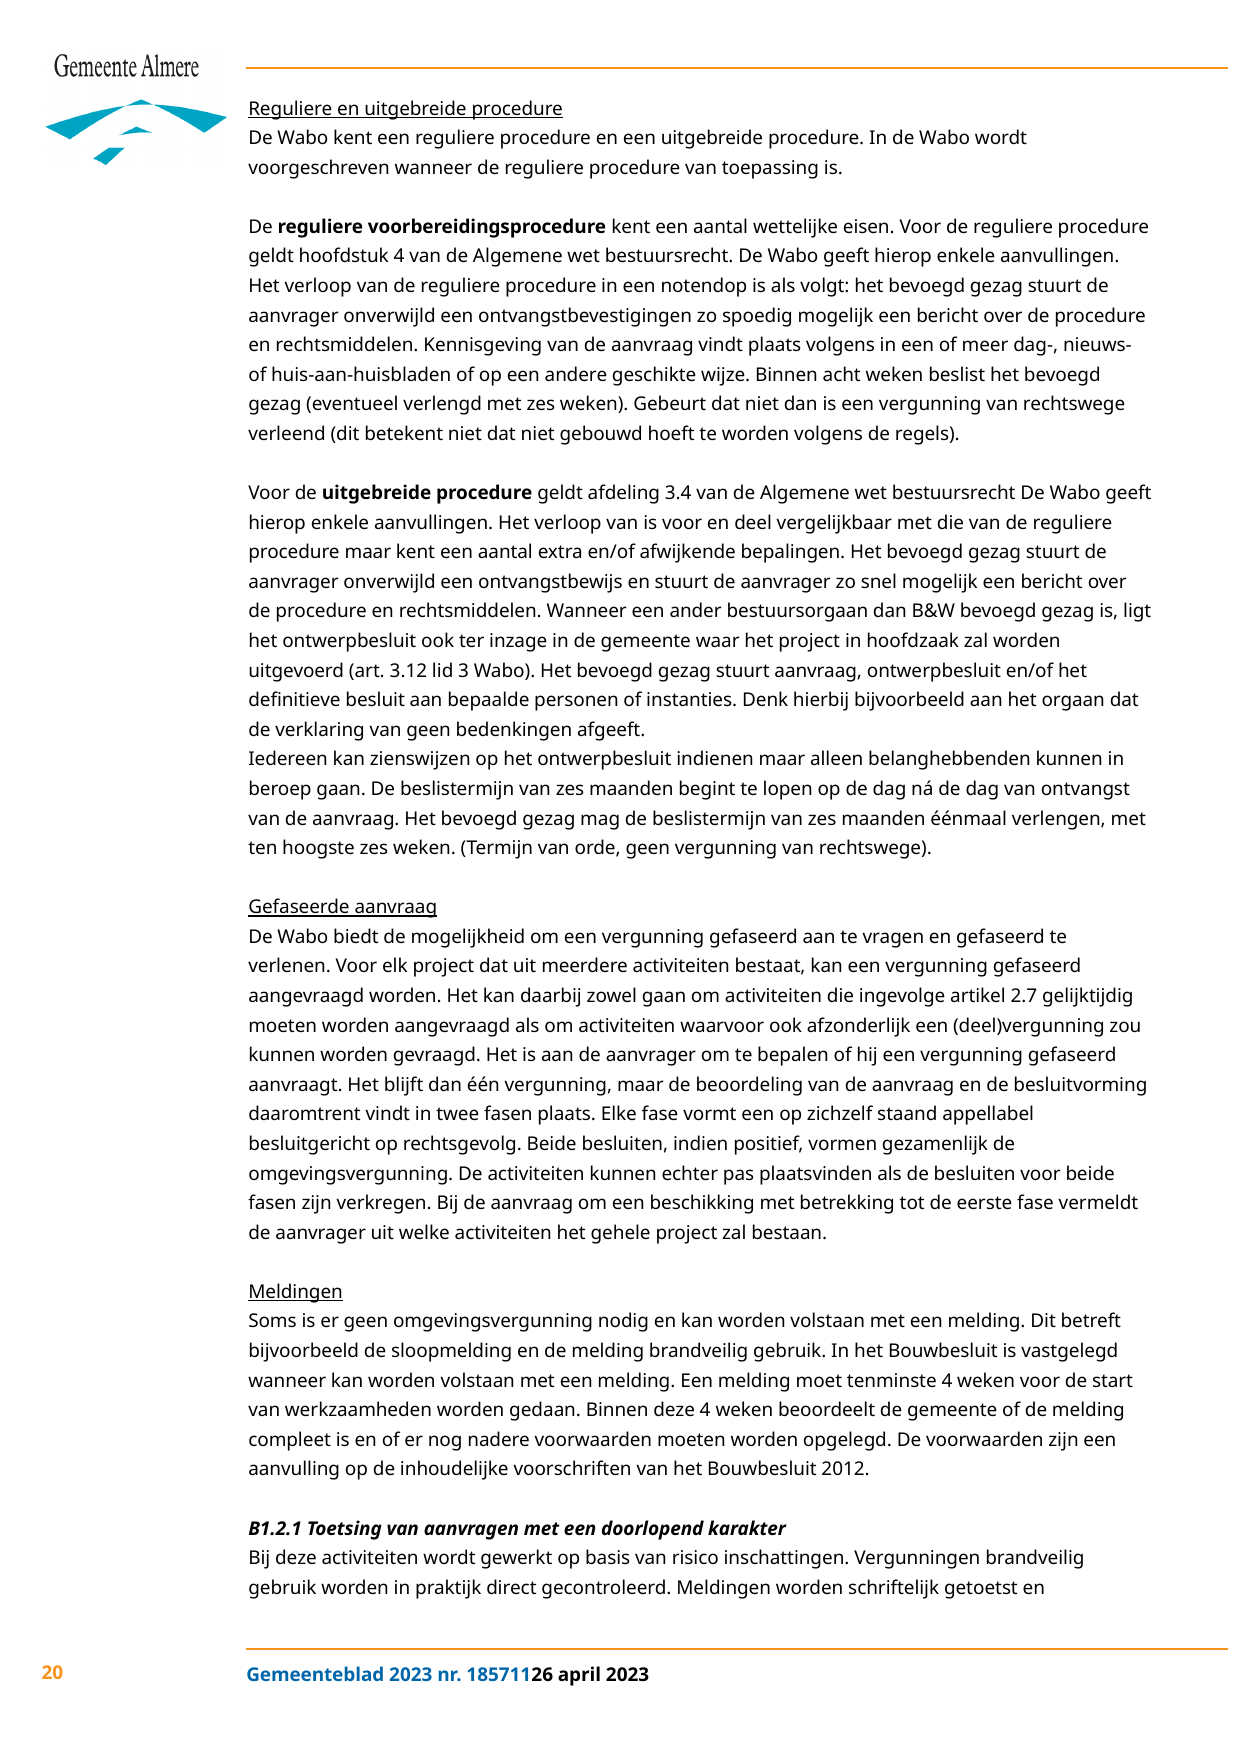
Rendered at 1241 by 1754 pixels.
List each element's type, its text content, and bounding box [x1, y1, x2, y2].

text De Wabo biedt de mogelijkheid om een vergunning gefaseerd aan te vragen en gefaseerd te verlenen. Voor elk project dat uit meerdere activiteiten bestaat, kan een vergunning gefaseerd aangevraagd worden. Het kan daarbij zowel gaan om activiteiten die ingevolge artikel 2.7 gelijktijdig moeten worden aangevraagd als om activiteiten waarvoor ook afzonderlijk een (deel)vergunning zou kunnen worden gevraagd. Het is aan de aanvrager om te bepalen of hij een vergunning gefaseerd aanvraagt. Het blijft dan één vergunning, maar de beoordeling van de aanvraag en de besluitvorming daaromtrent vindt in twee fasen plaats. Elke fase vormt een op zichzelf staand appellabel besluitgericht op rechtsgevolg. Beide besluiten, indien positief, vormen gezamenlijk de omgevingsvergunning. De activiteiten kunnen echter pas plaatsvinden als de besluiten voor beide fasen zijn verkregen. Bij de aanvraag om een beschikking met betrekking tot de eerste fase vermeldt de aanvrager uit welke activiteiten het gehele project zal bestaan. [248, 923, 1152, 1245]
text Iedereen kan zienswijzen op het ontwerpbesluit indienen maar alleen belanghebbenden kunnen in beroep gaan. De beslistermijn van zes maanden begint te lopen op de dag ná de dag van ontvangst van de aanvraag. Het bevoegd gezag mag de beslistermijn van zes maanden éénmaal verlengen, met ten hoogste zes weken. (Termijn van orde, geen vergunning van rechtswege). [248, 746, 1152, 860]
picture [41, 47, 231, 172]
text Meldingen [248, 1278, 1152, 1304]
text Voor de uitgebreide procedure geldt afdeling 3.4 van de Algemene wet bestuursrecht De Wabo geeft hierop enkele aanvullingen. Het verloop van is voor en deel vergelijkbaar met die van de reguliere procedure maar kent een aantal extra en/of afwijkende bepalingen. Het bevoegd gezag stuurt de aanvrager onverwijld een ontvangstbewijs en stuurt de aanvrager zo snel mogelijk een bericht over de procedure en rechtsmiddelen. Wanneer een ander bestuursorgaan dan B&W bevoegd gezag is, ligt het ontwerpbesluit ook ter inzage in de gemeente waar het project in hoofdzaak zal worden uitgevoerd (art. 3.12 lid 3 Wabo). Het bevoegd gezag stuurt aanvraag, ontwerpbesluit en/of het definitieve besluit aan bepaalde personen of instanties. Denk hierbij bijvoorbeeld aan het orgaan dat de verklaring van geen bedenkingen afgeeft. [248, 479, 1152, 742]
text Het verloop van de reguliere procedure in een notendop is als volgt: het bevoegd gezag stuurt de aanvrager onverwijld een ontvangstbevestigingen zo spoedig mogelijk een bericht over de procedure en rechtsmiddelen. Kennisgeving van de aanvraag vindt plaats volgens in een of meer dag-, nieuws- of huis-aan-huisbladen of op een andere geschikte wijze. Binnen acht weken beslist het bevoegd gezag (eventueel verlengd met zes weken). Gebeurt dat niet dan is een vergunning van rechtswege verleend (dit betekent niet dat niet gebouwd hoeft te worden volgens de regels). [248, 272, 1152, 446]
text De Wabo kent een reguliere procedure en een uitgebreide procedure. In de Wabo wordt voorgeschreven wanneer de reguliere procedure van toepassing is. [248, 124, 1152, 180]
text De reguliere voorbereidingsprocedure kent een aantal wettelijke eisen. Voor de reguliere procedure geldt hoofdstuk 4 van de Algemene wet bestuursrecht. De Wabo geeft hierop enkele aanvullingen. [248, 213, 1152, 268]
text Bij deze activiteiten wordt gewerkt op basis van risico inschattingen. Vergunningen brandveilig gebruik worden in praktijk direct gecontroleerd. Meldingen worden schriftelijk getoetst en [248, 1544, 1152, 1600]
text B1.2.1 Toetsing van aanvragen met een doorlopend karakter [248, 1515, 1152, 1541]
text Soms is er geen omgevingsvergunning nodig en kan worden volstaan met een melding. Dit betreft bijvoorbeeld de sloopmelding en de melding brandveilig gebruik. In het Bouwbesluit is vastgelegd wanneer kan worden volstaan met een melding. Een melding moet tenminste 4 weken voor de start van werkzaamheden worden gedaan. Binnen deze 4 weken beoordeelt de gemeente of de melding compleet is en of er nog nadere voorwaarden moeten worden opgelegd. De voorwaarden zijn een aanvulling op de inhoudelijke voorschriften van het Bouwbesluit 2012. [248, 1308, 1152, 1481]
text Reguliere en uitgebreide procedure [248, 95, 1152, 121]
text Gefaseerde aanvraag [248, 893, 1152, 919]
